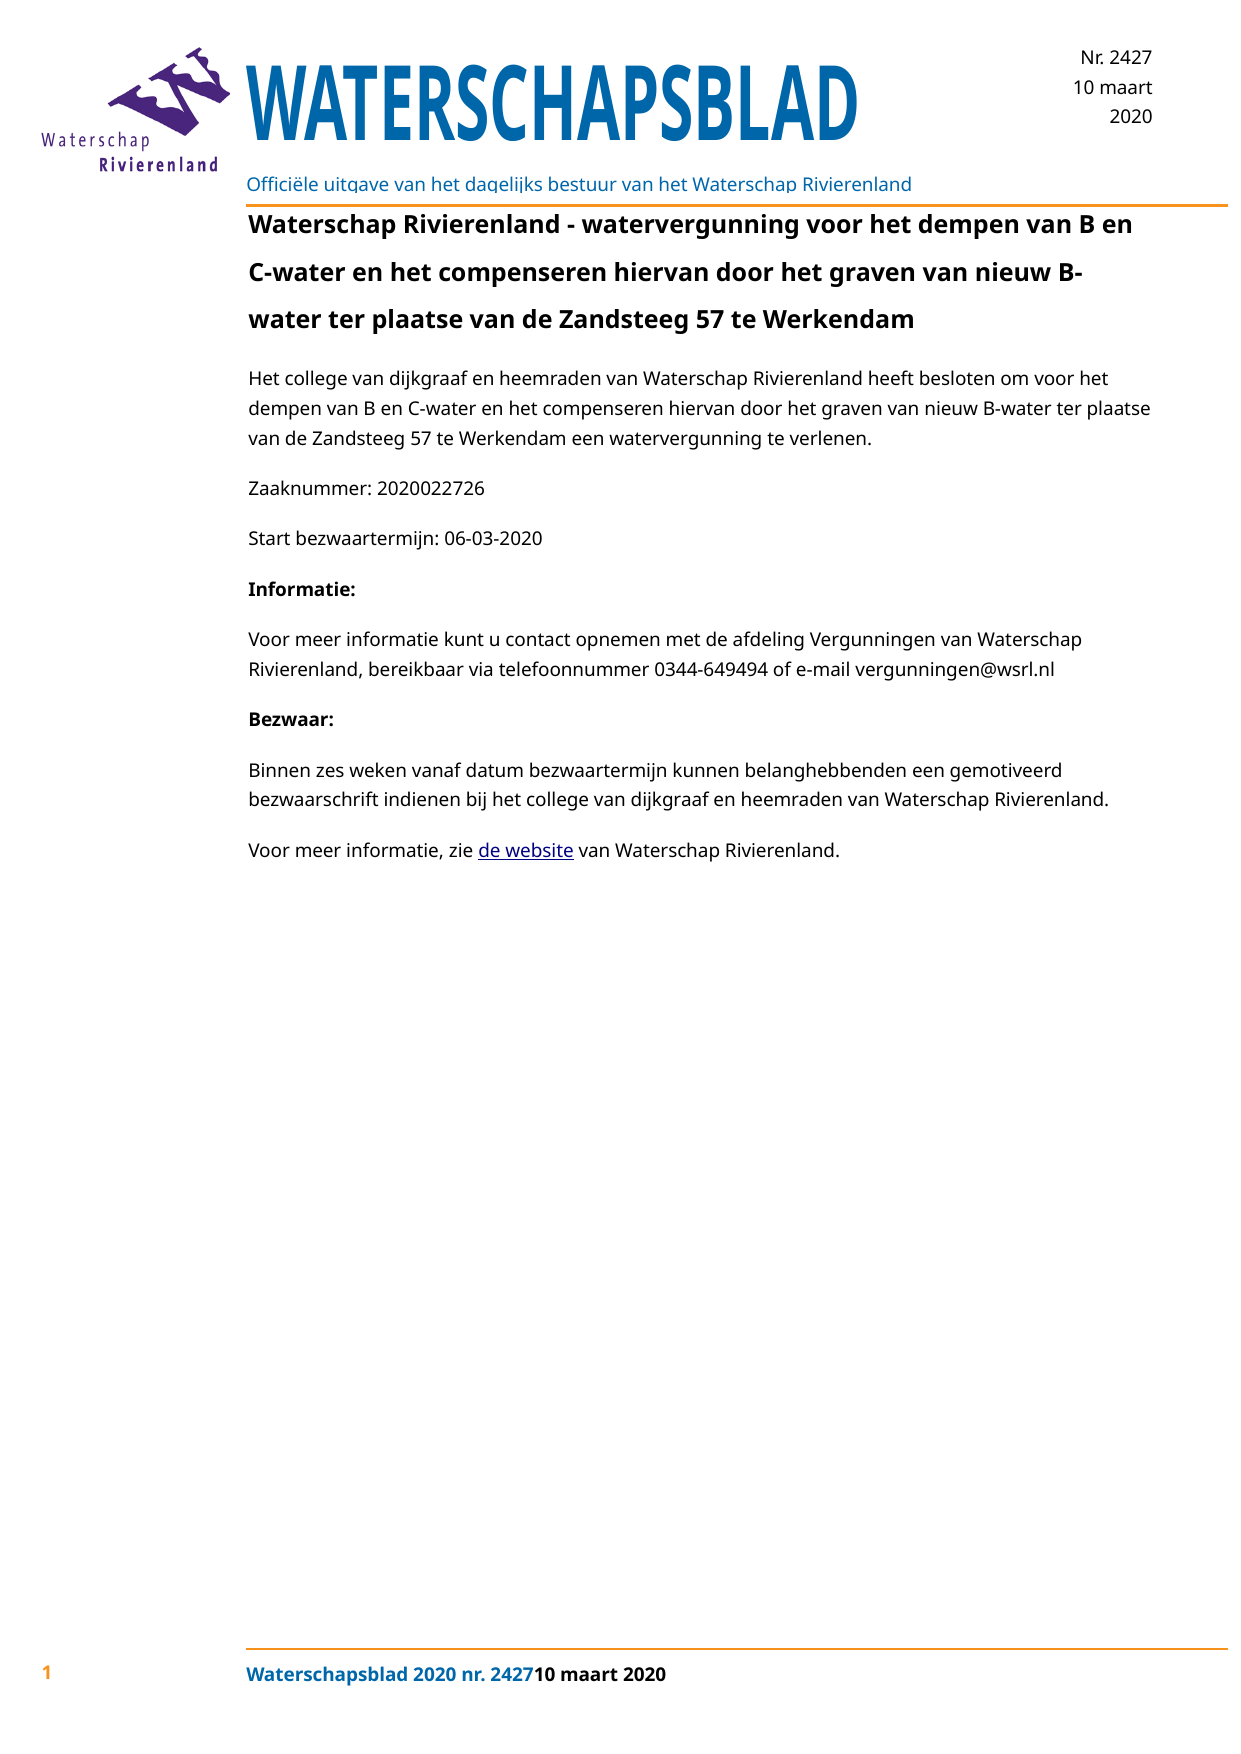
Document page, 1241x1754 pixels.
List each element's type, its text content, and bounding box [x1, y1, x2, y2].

text Waterschap Rivierenland - watervergunning voor het dempen van B en C-water en het compenseren hiervan door het graven van nieuw B-water ter plaatse van de Zandsteeg 57 te Werkendam [248, 207, 1152, 336]
text Zaaknummer: 2020022726 [248, 475, 1152, 501]
text Bezwaar: [248, 706, 1152, 732]
text Voor meer informatie kunt u contact opnemen met de afdeling Vergunningen van Waterschap Rivierenland, bereikbaar via telefoonnummer 0344-649494 of e-mail vergunningen@wsrl.nl [248, 626, 1152, 682]
text Informatie: [248, 576, 1152, 602]
text Het college van dijkgraaf en heemraden van Waterschap Rivierenland heeft besloten om voor het dempen van B en C-water en het compenseren hiervan door het graven van nieuw B-water ter plaatse van de Zandsteeg 57 te Werkendam een watervergunning te verlenen. [248, 366, 1152, 450]
text Voor meer informatie, zie de website van Waterschap Rivierenland. [248, 837, 1152, 862]
text Binnen zes weken vanaf datum bezwaartermijn kunnen belanghebbenden een gemotiveerd bezwaarschrift indienen bij het college van dijkgraaf en heemraden van Waterschap Rivierenland. [248, 757, 1152, 812]
picture [41, 47, 231, 172]
text Start bezwaartermijn: 06-03-2020 [248, 526, 1152, 551]
